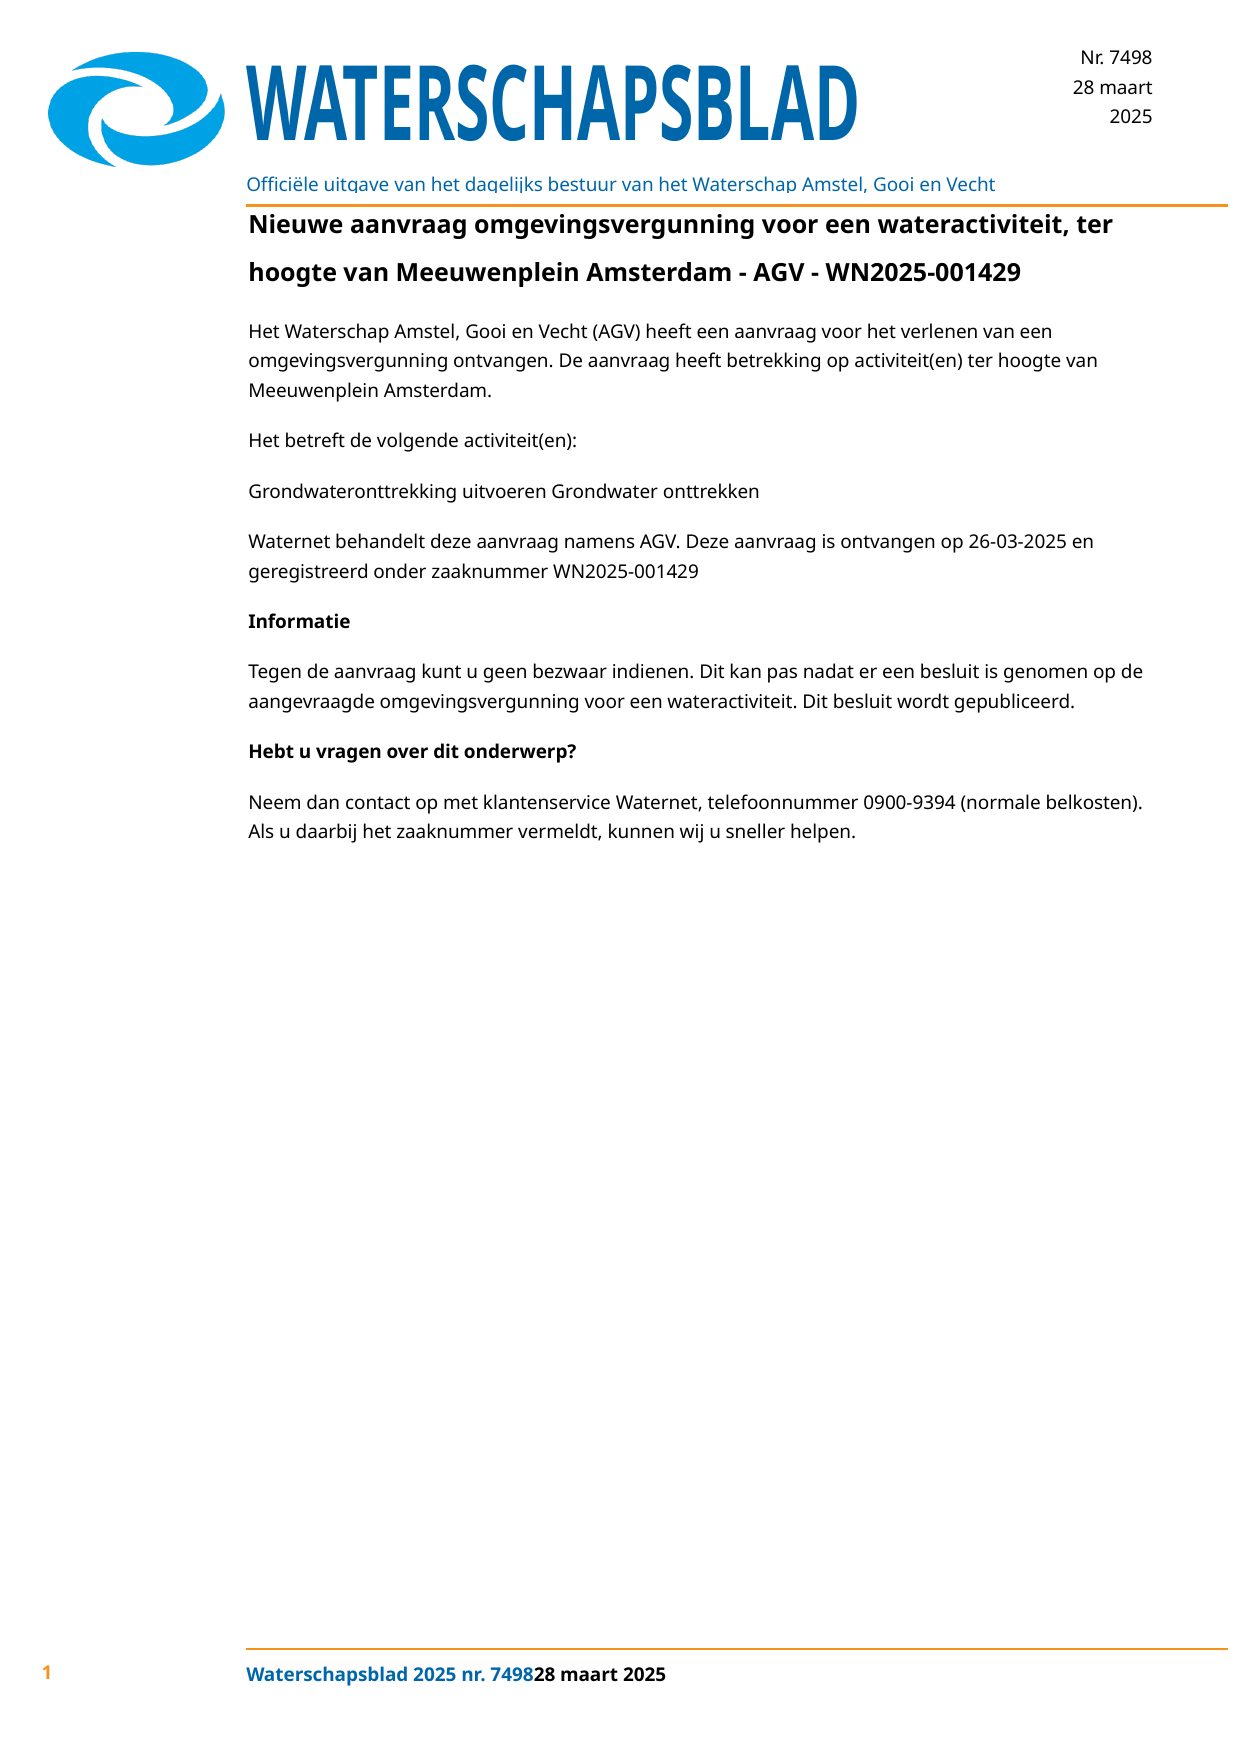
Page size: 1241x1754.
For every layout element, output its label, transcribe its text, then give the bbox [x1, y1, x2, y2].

text Informatie [248, 608, 1152, 634]
text Het Waterschap Amstel, Gooi en Vecht (AGV) heeft een aanvraag voor het verlenen van een omgevingsvergunning ontvangen. De aanvraag heeft betrekking op activiteit(en) ter hoogte van Meeuwenplein Amsterdam. [248, 318, 1152, 403]
text Neem dan contact op met klantenservice Waternet, telefoonnummer 0900-9394 (normale belkosten). Als u daarbij het zaaknummer vermeldt, kunnen wij u sneller helpen. [248, 789, 1152, 844]
text Het betreft de volgende activiteit(en): [248, 427, 1152, 453]
text Tegen de aanvraag kunt u geen bezwaar indienen. Dit kan pas nadat er een besluit is genomen op de aangevraagde omgevingsvergunning voor een wateractiviteit. Dit besluit wordt gepubliceerd. [248, 659, 1152, 714]
text Nieuwe aanvraag omgevingsvergunning voor een wateractiviteit, ter hoogte van Meeuwenplein Amsterdam - AGV - WN2025-001429 [248, 207, 1152, 288]
picture [41, 47, 231, 172]
text Waternet behandelt deze aanvraag namens AGV. Deze aanvraag is ontvangen op 26-03-2025 en geregistreerd onder zaaknummer WN2025-001429 [248, 528, 1152, 584]
text Hebt u vragen over dit onderwerp? [248, 739, 1152, 764]
text Grondwateronttrekking uitvoeren Grondwater onttrekken [248, 478, 1152, 504]
